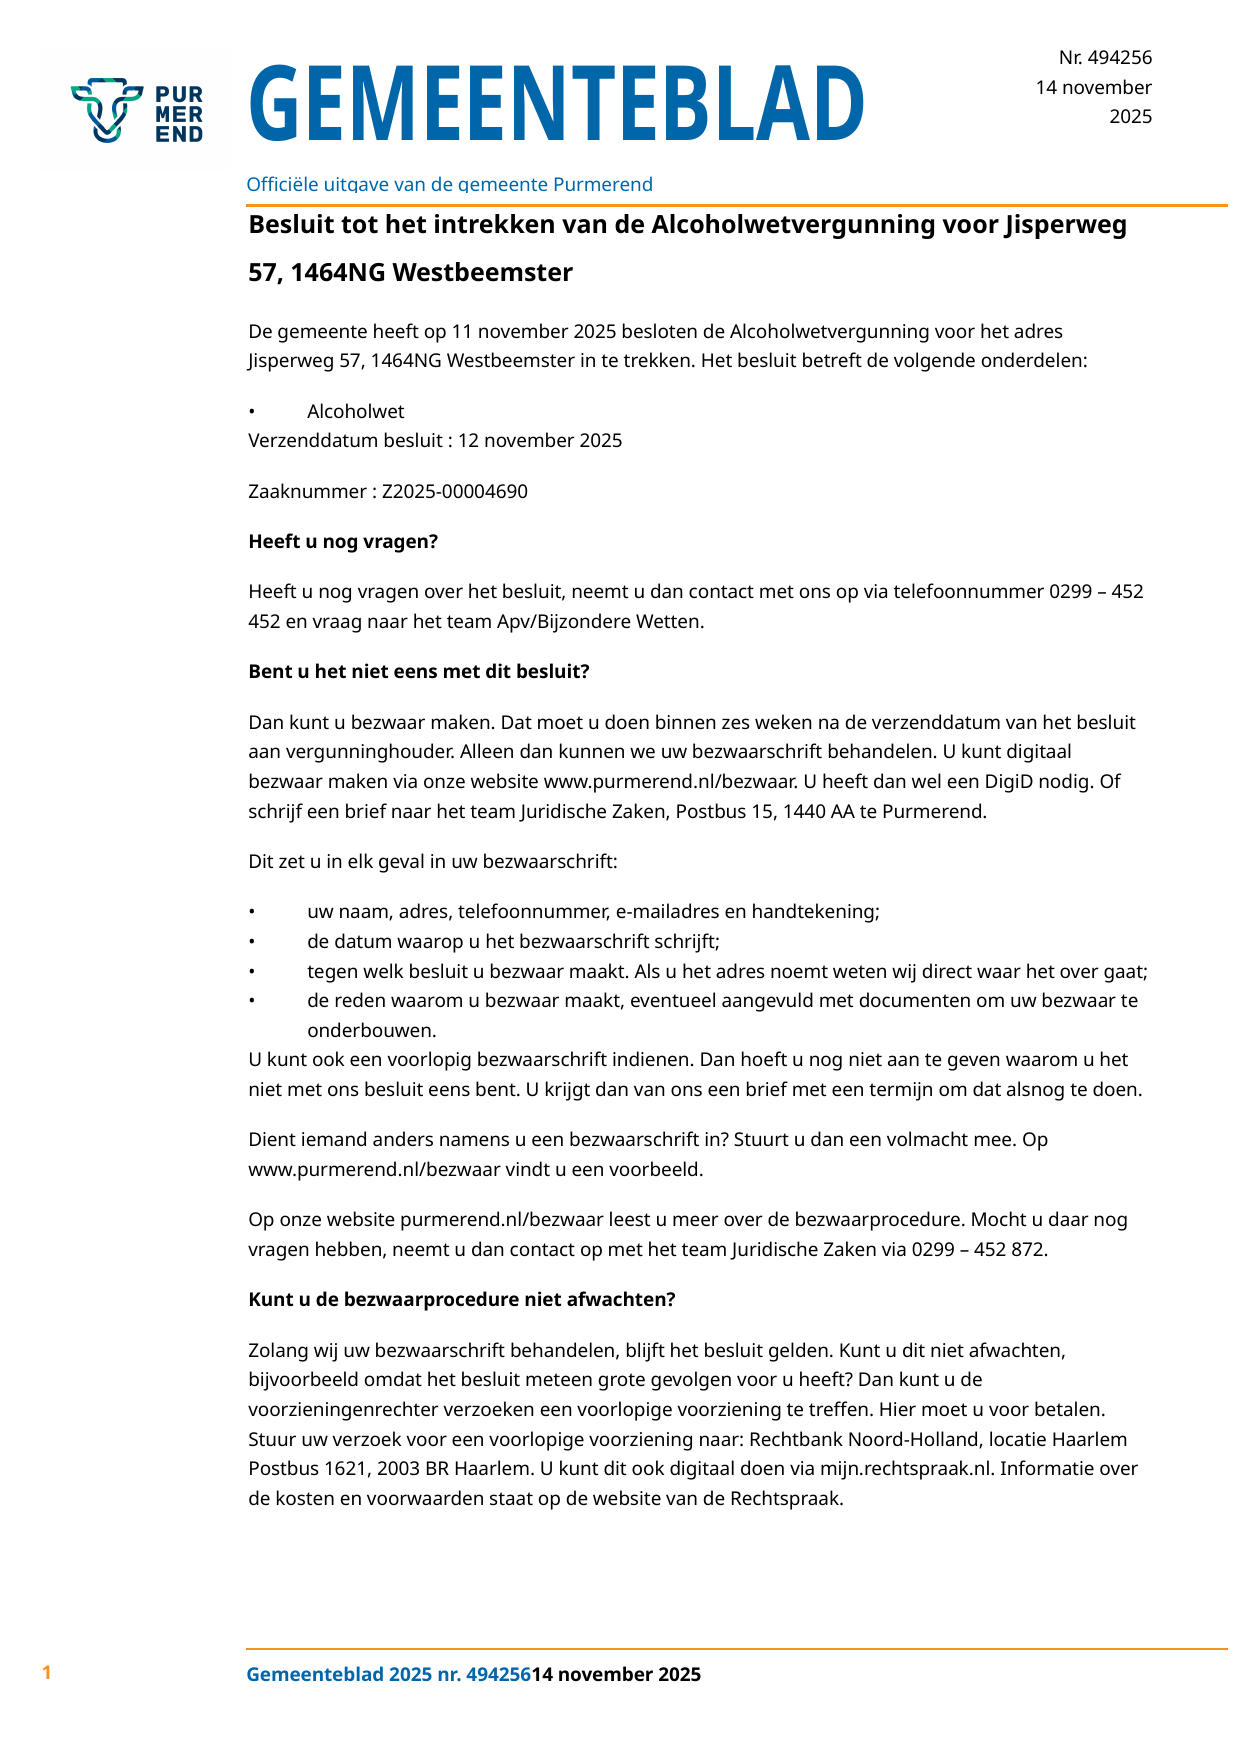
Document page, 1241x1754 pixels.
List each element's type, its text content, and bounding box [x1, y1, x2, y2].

list Alcoholwet [248, 398, 1152, 424]
text Verzenddatum besluit : 12 november 2025 [248, 427, 1152, 453]
text De gemeente heeft op 11 november 2025 besloten de Alcoholwetvergunning voor het adres Jisperweg 57, 1464NG Westbeemster in te trekken. Het besluit betreft de volgende onderdelen: [248, 318, 1152, 373]
list uw naam, adres, telefoonnummer, e-mailadres en handtekening; [248, 899, 1152, 924]
text Besluit tot het intrekken van de Alcoholwetvergunning voor Jisperweg 57, 1464NG Westbeemster [248, 207, 1152, 288]
text Bent u het niet eens met dit besluit? [248, 659, 1152, 684]
text Heeft u nog vragen? [248, 528, 1152, 554]
list tegen welk besluit u bezwaar maakt. Als u het adres noemt weten wij direct waar het over gaat; [248, 958, 1152, 984]
text Heeft u nog vragen over het besluit, neemt u dan contact met ons op via telefoonnummer 0299 – 452 452 en vraag naar het team Apv/Bijzondere Wetten. [248, 579, 1152, 634]
text Kunt u de bezwaarprocedure niet afwachten? [248, 1287, 1152, 1312]
list de datum waarop u het bezwaarschrift schrijft; [248, 928, 1152, 954]
text Dan kunt u bezwaar maken. Dat moet u doen binnen zes weken na de verzenddatum van het besluit aan vergunninghouder. Alleen dan kunnen we uw bezwaarschrift behandelen. U kunt digitaal bezwaar maken via onze website www.purmerend.nl/bezwaar. U heeft dan wel een DigiD nodig. Of schrijf een brief naar het team Juridische Zaken, Postbus 15, 1440 AA te Purmerend. [248, 709, 1152, 824]
text Dit zet u in elk geval in uw bezwaarschrift: [248, 848, 1152, 874]
text Op onze website purmerend.nl/bezwaar leest u meer over de bezwaarprocedure. Mocht u daar nog vragen hebben, neemt u dan contact op met het team Juridische Zaken via 0299 – 452 872. [248, 1207, 1152, 1262]
text Zaaknummer : Z2025-00004690 [248, 478, 1152, 504]
text U kunt ook een voorlopig bezwaarschrift indienen. Dan hoeft u nog niet aan te geven waarom u het niet met ons besluit eens bent. U krijgt dan van ons een brief met een termijn om dat alsnog te doen. [248, 1047, 1152, 1102]
text Dient iemand anders namens u een bezwaarschrift in? Stuurt u dan een volmacht mee. Op www.purmerend.nl/bezwaar vindt u een voorbeeld. [248, 1127, 1152, 1182]
text Zolang wij uw bezwaarschrift behandelen, blijft het besluit gelden. Kunt u dit niet afwachten, bijvoorbeeld omdat het besluit meteen grote gevolgen voor u heeft? Dan kunt u de voorzieningenrechter verzoeken een voorlopige voorziening te treffen. Hier moet u voor betalen. Stuur uw verzoek voor een voorlopige voorziening naar: Rechtbank Noord-Holland, locatie Haarlem Postbus 1621, 2003 BR Haarlem. U kunt dit ook digitaal doen via mijn.rechtspraak.nl. Informatie over de kosten en voorwaarden staat op de website van de Rechtspraak. [248, 1337, 1152, 1511]
list de reden waarom u bezwaar maakt, eventueel aangevuld met documenten om uw bezwaar te onderbouwen. [248, 987, 1152, 1043]
picture [41, 47, 231, 172]
